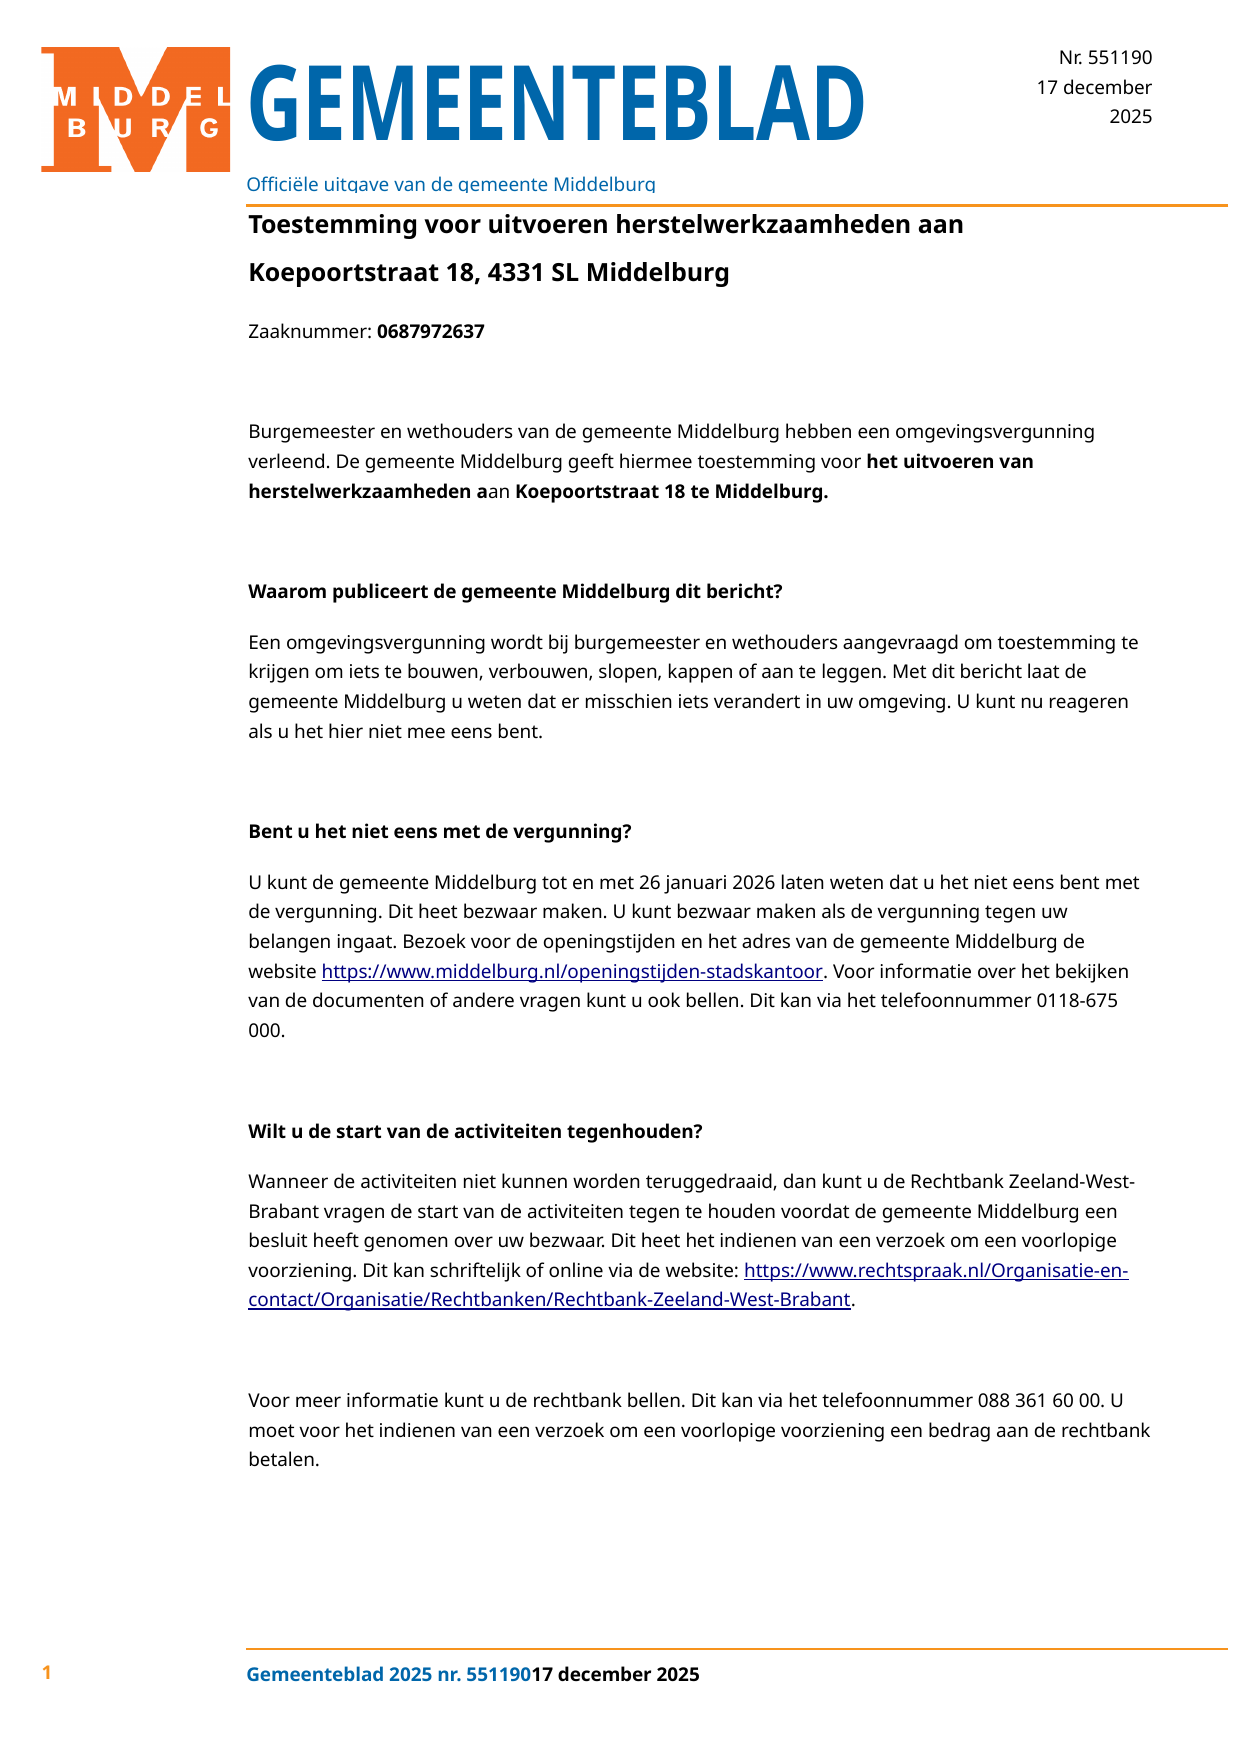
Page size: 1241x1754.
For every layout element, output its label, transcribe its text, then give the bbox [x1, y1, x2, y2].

picture [41, 47, 231, 172]
text Burgemeester en wethouders van de gemeente Middelburg hebben een omgevingsvergunning verleend. De gemeente Middelburg geeft hiermee toestemming voor het uitvoeren van herstelwerkzaamheden aan Koepoortstraat 18 te Middelburg. [248, 419, 1152, 504]
text Een omgevingsvergunning wordt bij burgemeester en wethouders aangevraagd om toestemming te krijgen om iets te bouwen, verbouwen, slopen, kappen of aan te leggen. Met dit bericht laat de gemeente Middelburg u weten dat er misschien iets verandert in uw omgeving. U kunt nu reageren als u het hier niet mee eens bent. [248, 629, 1152, 744]
text U kunt de gemeente Middelburg tot en met 26 januari 2026 laten weten dat u het niet eens bent met de vergunning. Dit heet bezwaar maken. U kunt bezwaar maken als de vergunning tegen uw belangen ingaat. Bezoek voor de openingstijden en het adres van de gemeente Middelburg de website https://www.middelburg.nl/openingstijden-stadskantoor. Voor informatie over het bekijken van de documenten of andere vragen kunt u ook bellen. Dit kan via het telefoonnummer 0118-675 000. [248, 869, 1152, 1043]
text Wanneer de activiteiten niet kunnen worden teruggedraaid, dan kunt u de Rechtbank Zeeland-West-Brabant vragen de start van de activiteiten tegen te houden voordat de gemeente Middelburg een besluit heeft genomen over uw bezwaar. Dit heet het indienen van een verzoek om een voorlopige voorziening. Dit kan schriftelijk of online via de website: https://www.rechtspraak.nl/Organisatie-en-contact/Organisatie/Rechtbanken/Rechtbank-Zeeland-West-Brabant. [248, 1168, 1152, 1312]
text Waarom publiceert de gemeente Middelburg dit bericht? [248, 579, 1152, 604]
text Voor meer informatie kunt u de rechtbank bellen. Dit kan via het telefoonnummer 088 361 60 00. U moet voor het indienen van een verzoek om een voorlopige voorziening een bedrag aan de rechtbank betalen. [248, 1387, 1152, 1472]
text Wilt u de start van de activiteiten tegenhouden? [248, 1118, 1152, 1144]
text Zaaknummer: 0687972637 [248, 318, 1152, 344]
text Bent u het niet eens met de vergunning? [248, 819, 1152, 844]
text Toestemming voor uitvoeren herstelwerkzaamheden aan Koepoortstraat 18, 4331 SL Middelburg [248, 207, 1152, 288]
